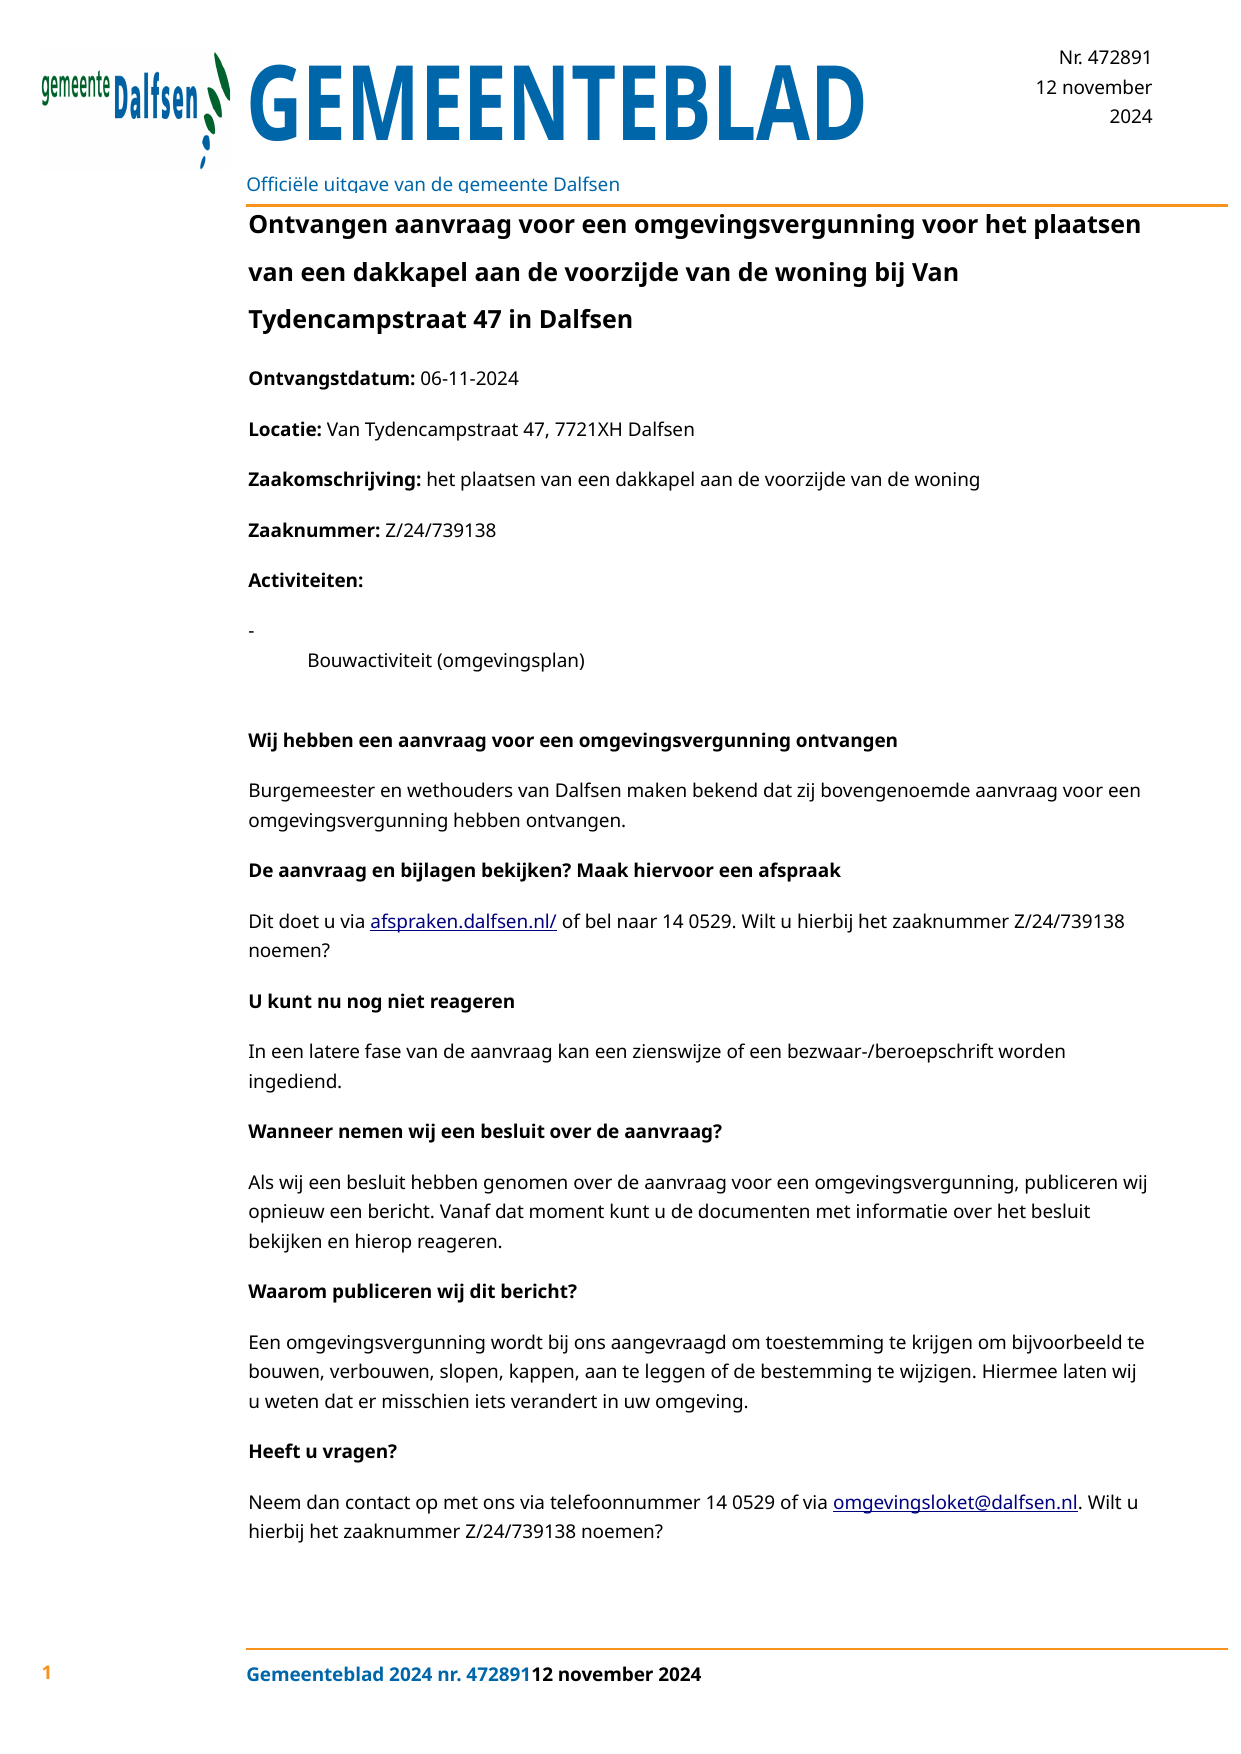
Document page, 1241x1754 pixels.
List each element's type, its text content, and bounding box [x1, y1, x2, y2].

text Zaakomschrijving: het plaatsen van een dakkapel aan de voorzijde van de woning [248, 466, 1152, 492]
text Dit doet u via afspraken.dalfsen.nl/ of bel naar 14 0529. Wilt u hierbij het zaaknummer Z/24/739138 noemen? [248, 908, 1152, 963]
picture [41, 47, 231, 172]
text Wanneer nemen wij een besluit over de aanvraag? [248, 1118, 1152, 1144]
text U kunt nu nog niet reageren [248, 988, 1152, 1014]
text Wij hebben een aanvraag voor een omgevingsvergunning ontvangen [248, 727, 1152, 753]
text Neem dan contact op met ons via telefoonnummer 14 0529 of via omgevingsloket@dalfsen.nl. Wilt u hierbij het zaaknummer Z/24/739138 noemen? [248, 1489, 1152, 1544]
text Een omgevingsvergunning wordt bij ons aangevraagd om toestemming te krijgen om bijvoorbeeld te bouwen, verbouwen, slopen, kappen, aan te leggen of de bestemming te wijzigen. Hiermee laten wij u weten dat er misschien iets verandert in uw omgeving. [248, 1329, 1152, 1414]
text Zaaknummer: Z/24/739138 [248, 517, 1152, 542]
text Burgemeester en wethouders van Dalfsen maken bekend dat zij bovengenoemde aanvraag voor een omgevingsvergunning hebben ontvangen. [248, 778, 1152, 833]
text In een latere fase van de aanvraag kan een zienswijze of een bezwaar-/beroepschrift worden ingediend. [248, 1038, 1152, 1094]
text Waarom publiceren wij dit bericht? [248, 1278, 1152, 1304]
text Ontvangstdatum: 06-11-2024 [248, 366, 1152, 391]
text Ontvangen aanvraag voor een omgevingsvergunning voor het plaatsen van een dakkapel aan de voorzijde van de woning bij Van Tydencampstraat 47 in Dalfsen [248, 207, 1152, 336]
text De aanvraag en bijlagen bekijken? Maak hiervoor een afspraak [248, 858, 1152, 883]
text Heeft u vragen? [248, 1438, 1152, 1464]
text Activiteiten: [248, 567, 1152, 593]
text Locatie: Van Tydencampstraat 47, 7721XH Dalfsen [248, 416, 1152, 442]
text Als wij een besluit hebben genomen over de aanvraag voor een omgevingsvergunning, publiceren wij opnieuw een bericht. Vanaf dat moment kunt u de documenten met informatie over het besluit bekijken en hierop reageren. [248, 1169, 1152, 1254]
list Bouwactiviteit (omgevingsplan) [248, 647, 1152, 673]
